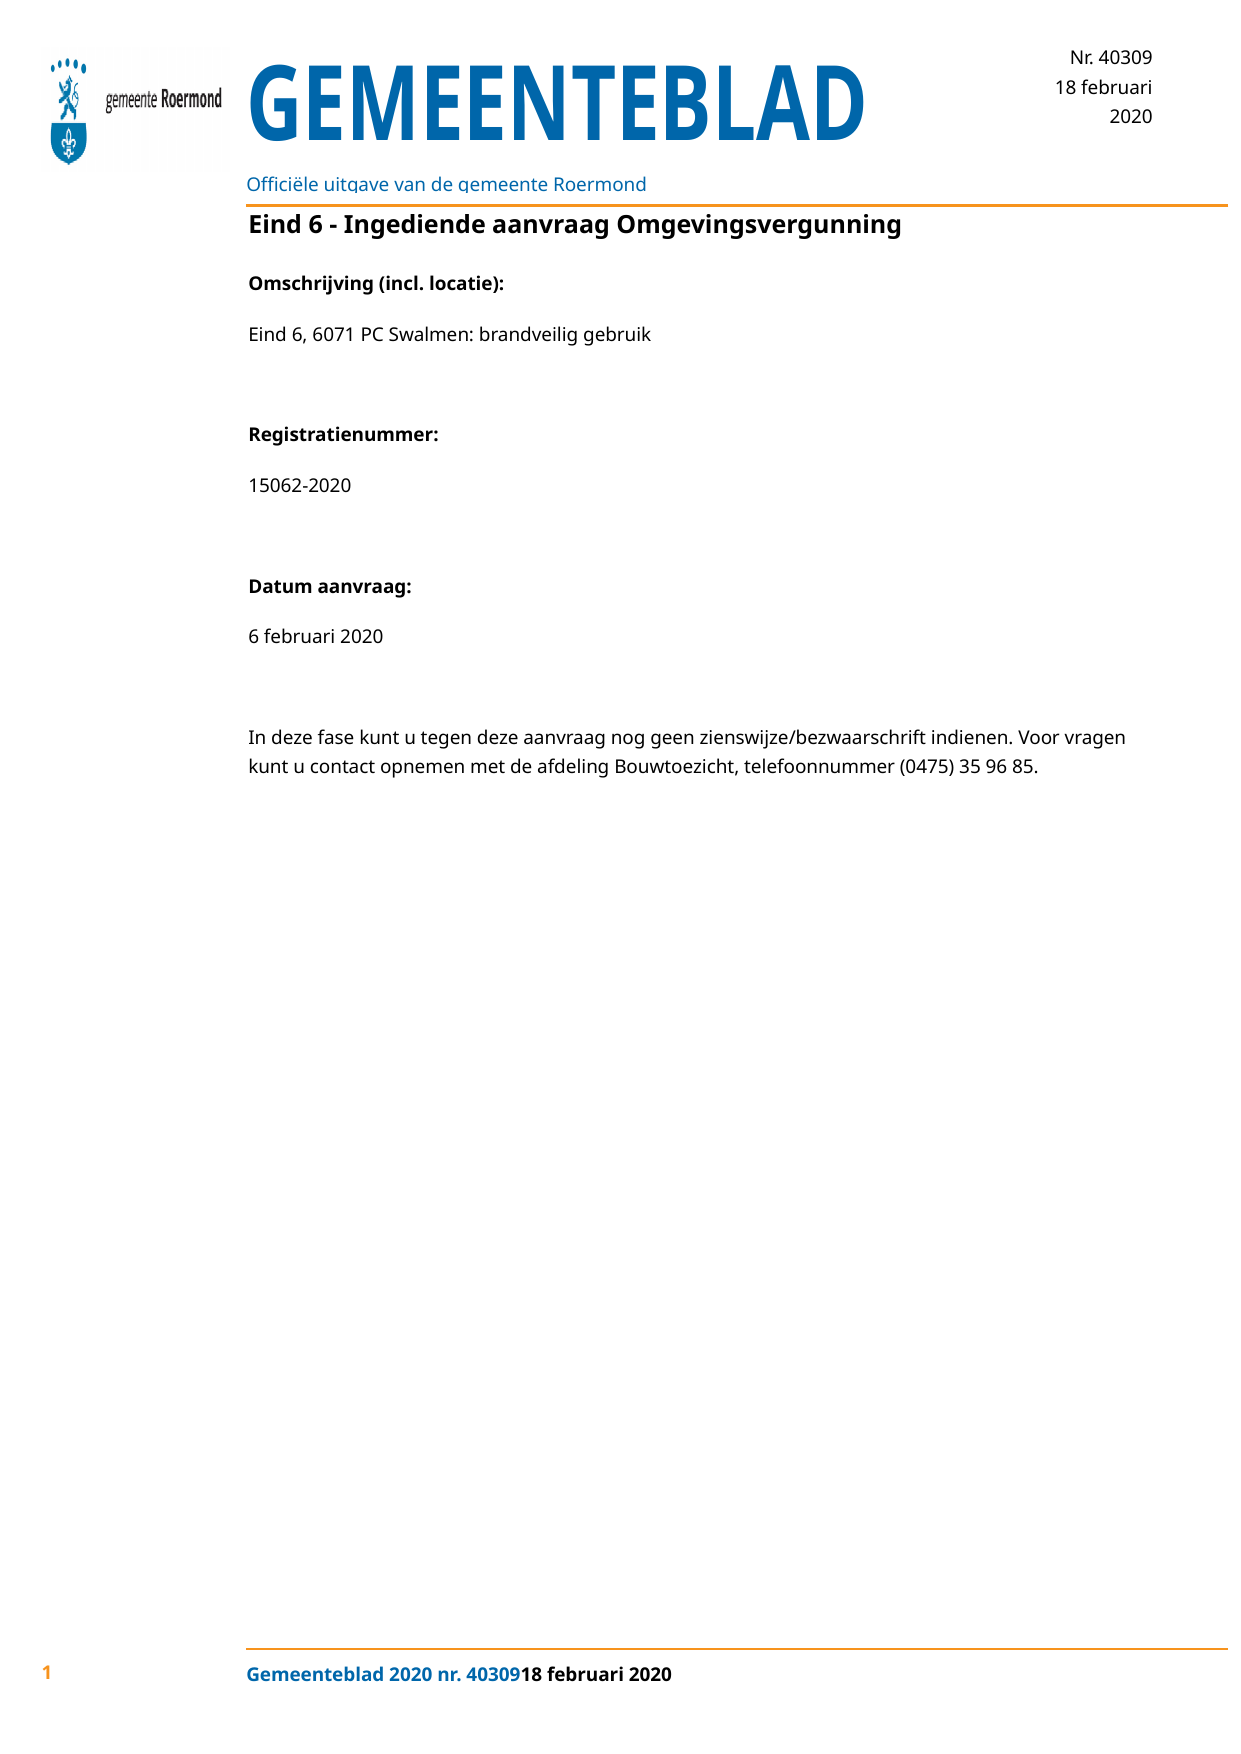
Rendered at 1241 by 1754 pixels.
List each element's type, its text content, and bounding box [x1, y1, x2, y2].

text Eind 6, 6071 PC Swalmen: brandveilig gebruik [248, 321, 1152, 346]
text 6 februari 2020 [248, 623, 1152, 649]
text Eind 6 - Ingediende aanvraag Omgevingsvergunning [248, 207, 1152, 241]
text Datum aanvraag: [248, 573, 1152, 598]
text Registratienummer: [248, 422, 1152, 447]
text In deze fase kunt u tegen deze aanvraag nog geen zienswijze/bezwaarschrift indienen. Voor vragen kunt u contact opnemen met de afdeling Bouwtoezicht, telefoonnummer (0475) 35 96 85. [248, 724, 1152, 779]
picture [41, 47, 231, 172]
text 15062-2020 [248, 472, 1152, 498]
text Omschrijving (incl. locatie): [248, 270, 1152, 296]
